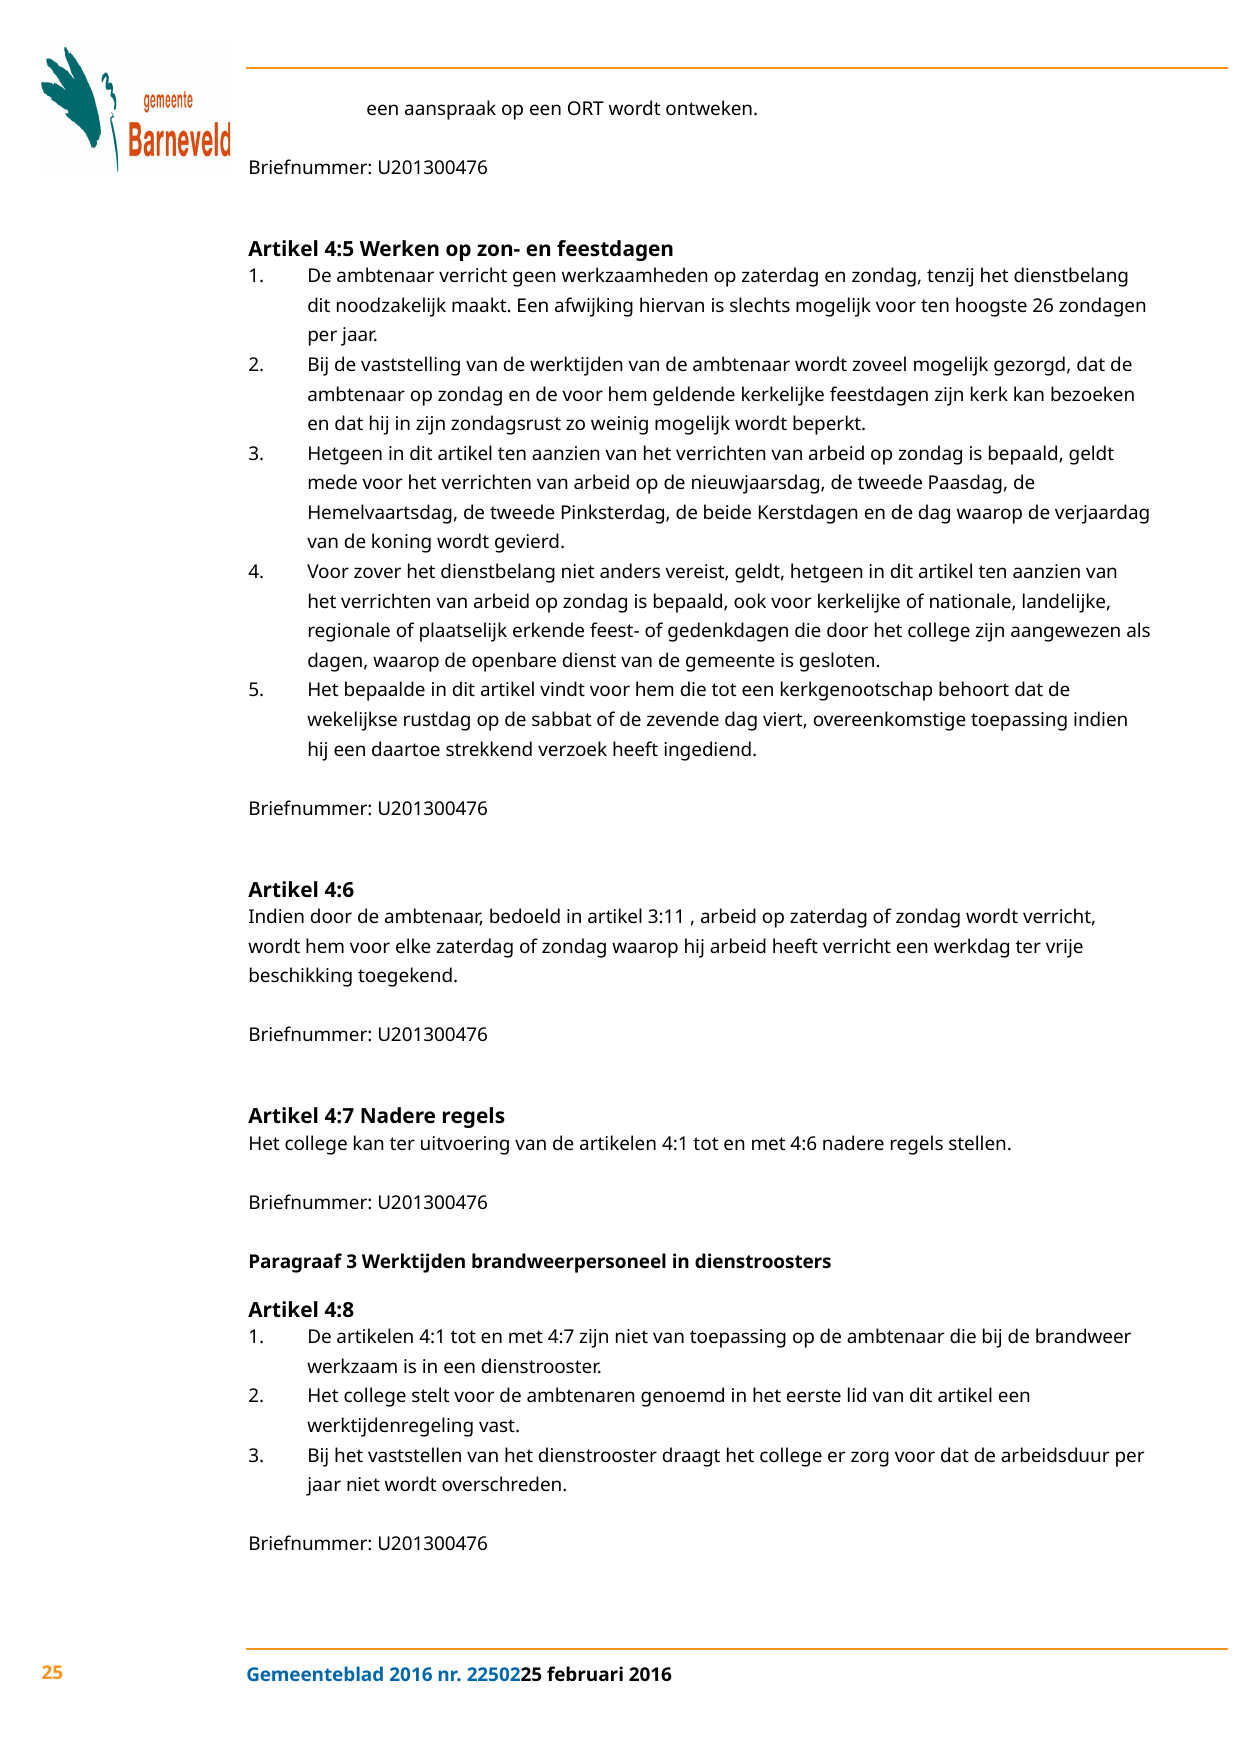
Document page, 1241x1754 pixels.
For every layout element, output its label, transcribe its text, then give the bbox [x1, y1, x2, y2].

list Bij het vaststellen van het dienstrooster draagt het college er zorg voor dat de arbeidsduur per jaar niet wordt overschreden. [248, 1442, 1152, 1497]
list Het bepaalde in dit artikel vindt voor hem die tot een kerkgenootschap behoort dat de wekelijkse rustdag op de sabbat of de zevende dag viert, overeenkomstige toepassing indien hij een daartoe strekkend verzoek heeft ingediend. [248, 677, 1152, 761]
list Het college stelt voor de ambtenaren genoemd in het eerste lid van dit artikel een werktijdenregeling vast. [248, 1383, 1152, 1438]
text Artikel 4:8 [248, 1295, 1152, 1323]
text Paragraaf 3 Werktijden brandweerpersoneel in dienstroosters [248, 1248, 1152, 1274]
list Hetgeen in dit artikel ten aanzien van het verrichten van arbeid op zondag is bepaald, geldt mede voor het verrichten van arbeid op de nieuwjaarsdag, de tweede Paasdag, de Hemelvaartsdag, de tweede Pinksterdag, de beide Kerstdagen en de dag waarop de verjaardag van de koning wordt gevierd. [248, 440, 1152, 554]
text Briefnummer: U201300476 [248, 154, 1152, 180]
text Het college kan ter uitvoering van de artikelen 4:1 tot en met 4:6 nadere regels stellen. [248, 1130, 1152, 1156]
list Bij de vaststelling van de werktijden van de ambtenaar wordt zoveel mogelijk gezorgd, dat de ambtenaar op zondag en de voor hem geldende kerkelijke feestdagen zijn kerk kan bezoeken en dat hij in zijn zondagsrust zo weinig mogelijk wordt beperkt. [248, 351, 1152, 436]
text Indien door de ambtenaar, bedoeld in artikel 3:11 , arbeid op zaterdag of zondag wordt verricht, wordt hem voor elke zaterdag of zondag waarop hij arbeid heeft verricht een werkdag ter vrije beschikking toegekend. [248, 903, 1152, 988]
list De ambtenaar verricht geen werkzaamheden op zaterdag en zondag, tenzij het dienstbelang dit noodzakelijk maakt. Een afwijking hiervan is slechts mogelijk voor ten hoogste 26 zondagen per jaar. [248, 262, 1152, 347]
picture [41, 47, 231, 172]
text Briefnummer: U201300476 [248, 1189, 1152, 1215]
text Briefnummer: U201300476 [248, 795, 1152, 821]
text Artikel 4:6 [248, 875, 1152, 903]
text Artikel 4:5 Werken op zon- en feestdagen [248, 234, 1152, 262]
text Briefnummer: U201300476 [248, 1022, 1152, 1047]
list De artikelen 4:1 tot en met 4:7 zijn niet van toepassing op de ambtenaar die bij de brandweer werkzaam is in een dienstrooster. [248, 1323, 1152, 1379]
list een aanspraak op een ORT wordt ontweken. [307, 95, 1152, 121]
text Briefnummer: U201300476 [248, 1531, 1152, 1556]
text Artikel 4:7 Nadere regels [248, 1102, 1152, 1130]
list Voor zover het dienstbelang niet anders vereist, geldt, hetgeen in dit artikel ten aanzien van het verrichten van arbeid op zondag is bepaald, ook voor kerkelijke of nationale, landelijke, regionale of plaatselijk erkende feest- of gedenkdagen die door het college zijn aangewezen als dagen, waarop de openbare dienst van de gemeente is gesloten. [248, 558, 1152, 673]
